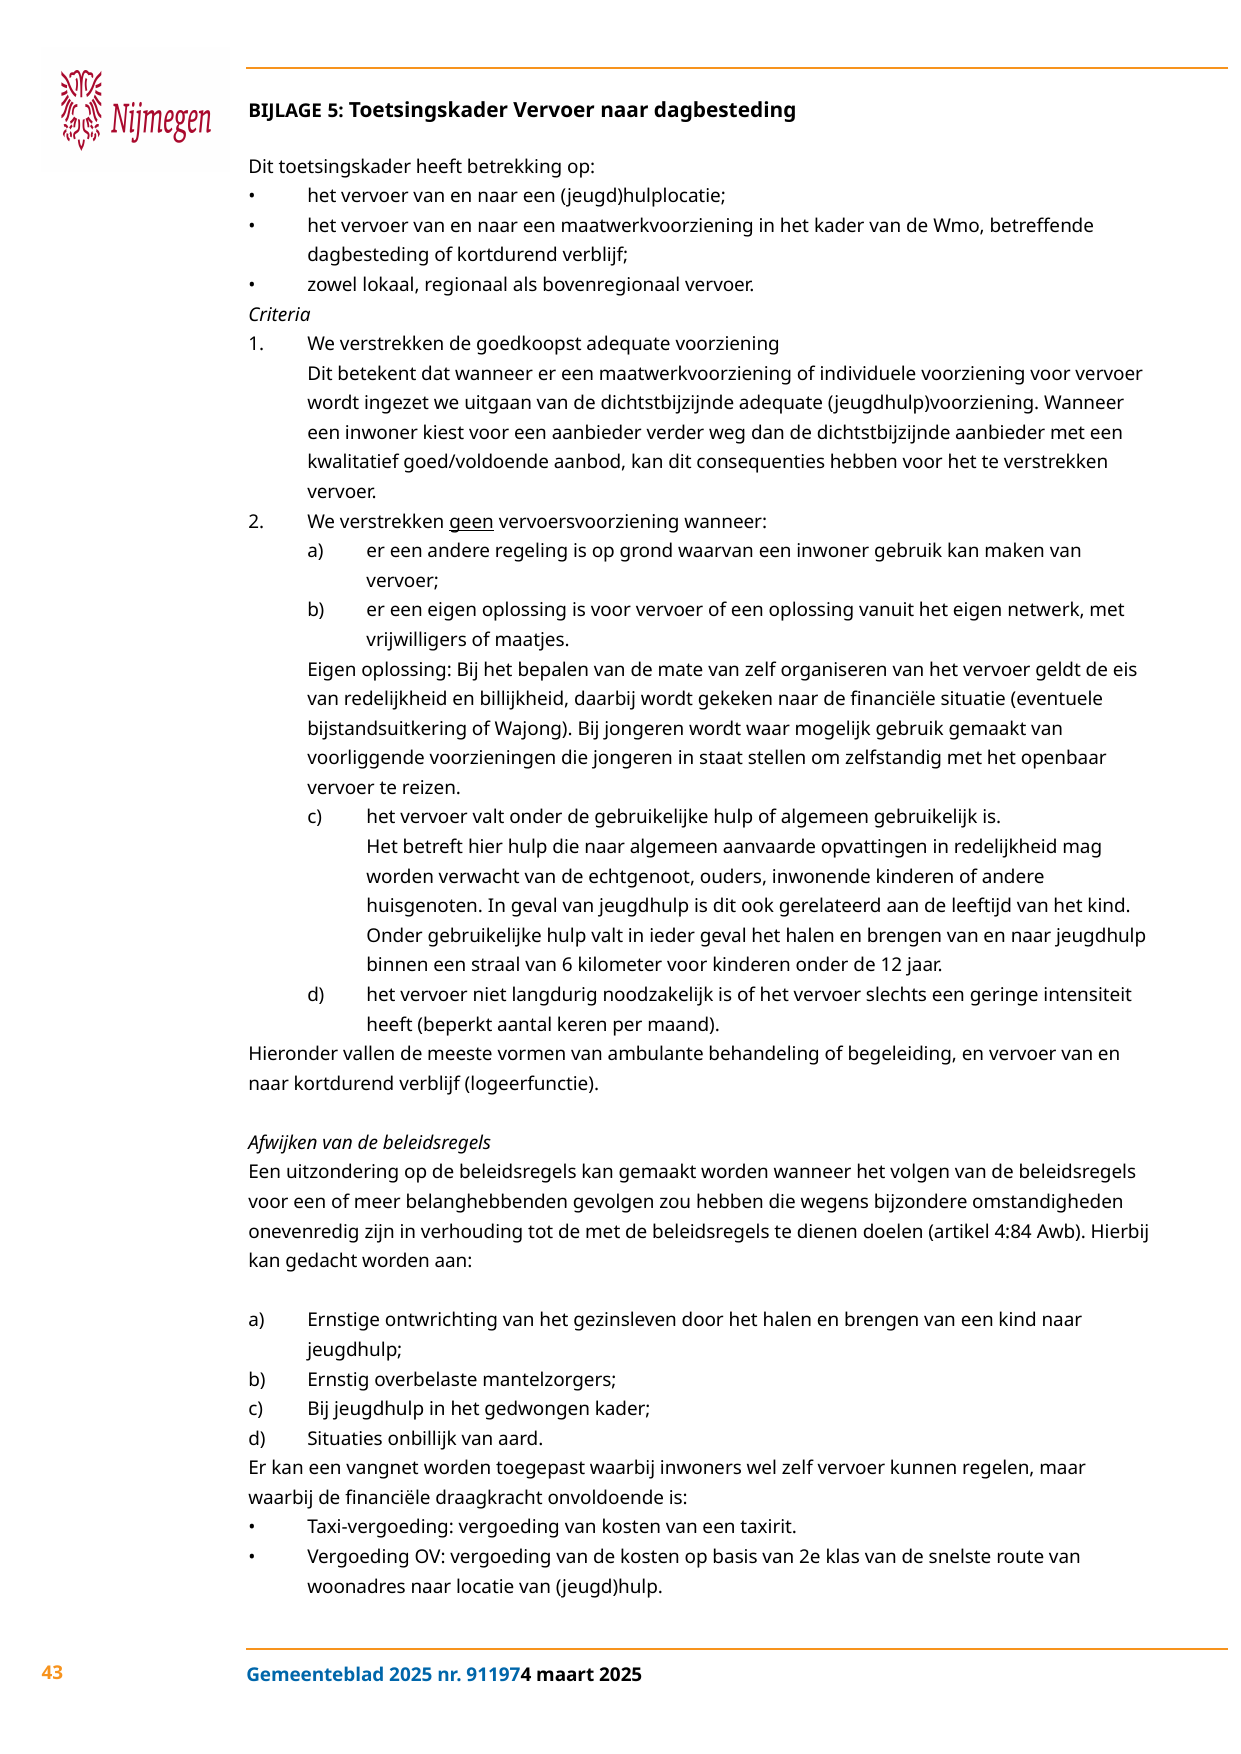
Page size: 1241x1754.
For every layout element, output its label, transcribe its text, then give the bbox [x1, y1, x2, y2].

text BIJLAGE 5: Toetsingskader Vervoer naar dagbesteding [248, 95, 1152, 123]
text Dit toetsingskader heeft betrekking op: [248, 153, 1152, 179]
list zowel lokaal, regionaal als bovenregionaal vervoer. [248, 271, 1152, 297]
list Taxi-vergoeding: vergoeding van kosten van een taxirit. [248, 1514, 1152, 1539]
text Criteria [248, 301, 1152, 327]
list Eigen oplossing: Bij het bepalen van de mate van zelf organiseren van het vervoer geldt de eis van redelijkheid en billijkheid, daarbij wordt gekeken naar de financiële situatie (eventuele bijstandsuitkering of Wajong). Bij jongeren wordt waar mogelijk gebruik gemaakt van voorliggende voorzieningen die jongeren in staat stellen om zelfstandig met het openbaar vervoer te reizen. [248, 656, 1152, 800]
list het vervoer valt onder de gebruikelijke hulp of algemeen gebruikelijk is. [307, 804, 1152, 829]
list Ernstige ontwrichting van het gezinsleven door het halen en brengen van een kind naar jeugdhulp; [248, 1307, 1152, 1362]
list Ernstig overbelaste mantelzorgers; [248, 1366, 1152, 1392]
list Bij jeugdhulp in het gedwongen kader; [248, 1395, 1152, 1421]
list het vervoer van en naar een maatwerkvoorziening in het kader van de Wmo, betreffende dagbesteding of kortdurend verblijf; [248, 212, 1152, 267]
list Situaties onbillijk van aard. [248, 1425, 1152, 1451]
list Dit betekent dat wanneer er een maatwerkvoorziening of individuele voorziening voor vervoer wordt ingezet we uitgaan van de dichtstbijzijnde adequate (jeugdhulp)voorziening. Wanneer een inwoner kiest voor een aanbieder verder weg dan de dichtstbijzijnde aanbieder met een kwalitatief goed/voldoende aanbod, kan dit consequenties hebben voor het te verstrekken vervoer. [248, 360, 1152, 504]
picture [41, 47, 231, 172]
list We verstrekken de goedkoopst adequate voorziening [248, 330, 1152, 356]
list er een eigen oplossing is voor vervoer of een oplossing vanuit het eigen netwerk, met vrijwilligers of maatjes. [307, 597, 1152, 652]
list het vervoer niet langdurig noodzakelijk is of het vervoer slechts een geringe intensiteit heeft (beperkt aantal keren per maand). [307, 981, 1152, 1037]
list We verstrekken geen vervoersvoorziening wanneer: [248, 508, 1152, 534]
list Vergoeding OV: vergoeding van de kosten op basis van 2e klas van de snelste route van woonadres naar locatie van (jeugd)hulp. [248, 1543, 1152, 1599]
list het vervoer van en naar een (jeugd)hulplocatie; [248, 182, 1152, 208]
text Er kan een vangnet worden toegepast waarbij inwoners wel zelf vervoer kunnen regelen, maar waarbij de financiële draagkracht onvoldoende is: [248, 1454, 1152, 1510]
text Hieronder vallen de meeste vormen van ambulante behandeling of begeleiding, en vervoer van en naar kortdurend verblijf (logeerfunctie). [248, 1040, 1152, 1096]
list er een andere regeling is op grond waarvan een inwoner gebruik kan maken van vervoer; [307, 537, 1152, 593]
text Een uitzondering op de beleidsregels kan gemaakt worden wanneer het volgen van de beleidsregels voor een of meer belanghebbenden gevolgen zou hebben die wegens bijzondere omstandigheden onevenredig zijn in verhouding tot de met de beleidsregels te dienen doelen (artikel 4:84 Awb). Hierbij kan gedacht worden aan: [248, 1159, 1152, 1273]
text Afwijken van de beleidsregels [248, 1129, 1152, 1155]
list Het betreft hier hulp die naar algemeen aanvaarde opvattingen in redelijkheid mag worden verwacht van de echtgenoot, ouders, inwonende kinderen of andere huisgenoten. In geval van jeugdhulp is dit ook gerelateerd aan de leeftijd van het kind. Onder gebruikelijke hulp valt in ieder geval het halen en brengen van en naar jeugdhulp binnen een straal van 6 kilometer voor kinderen onder de 12 jaar. [307, 833, 1152, 977]
